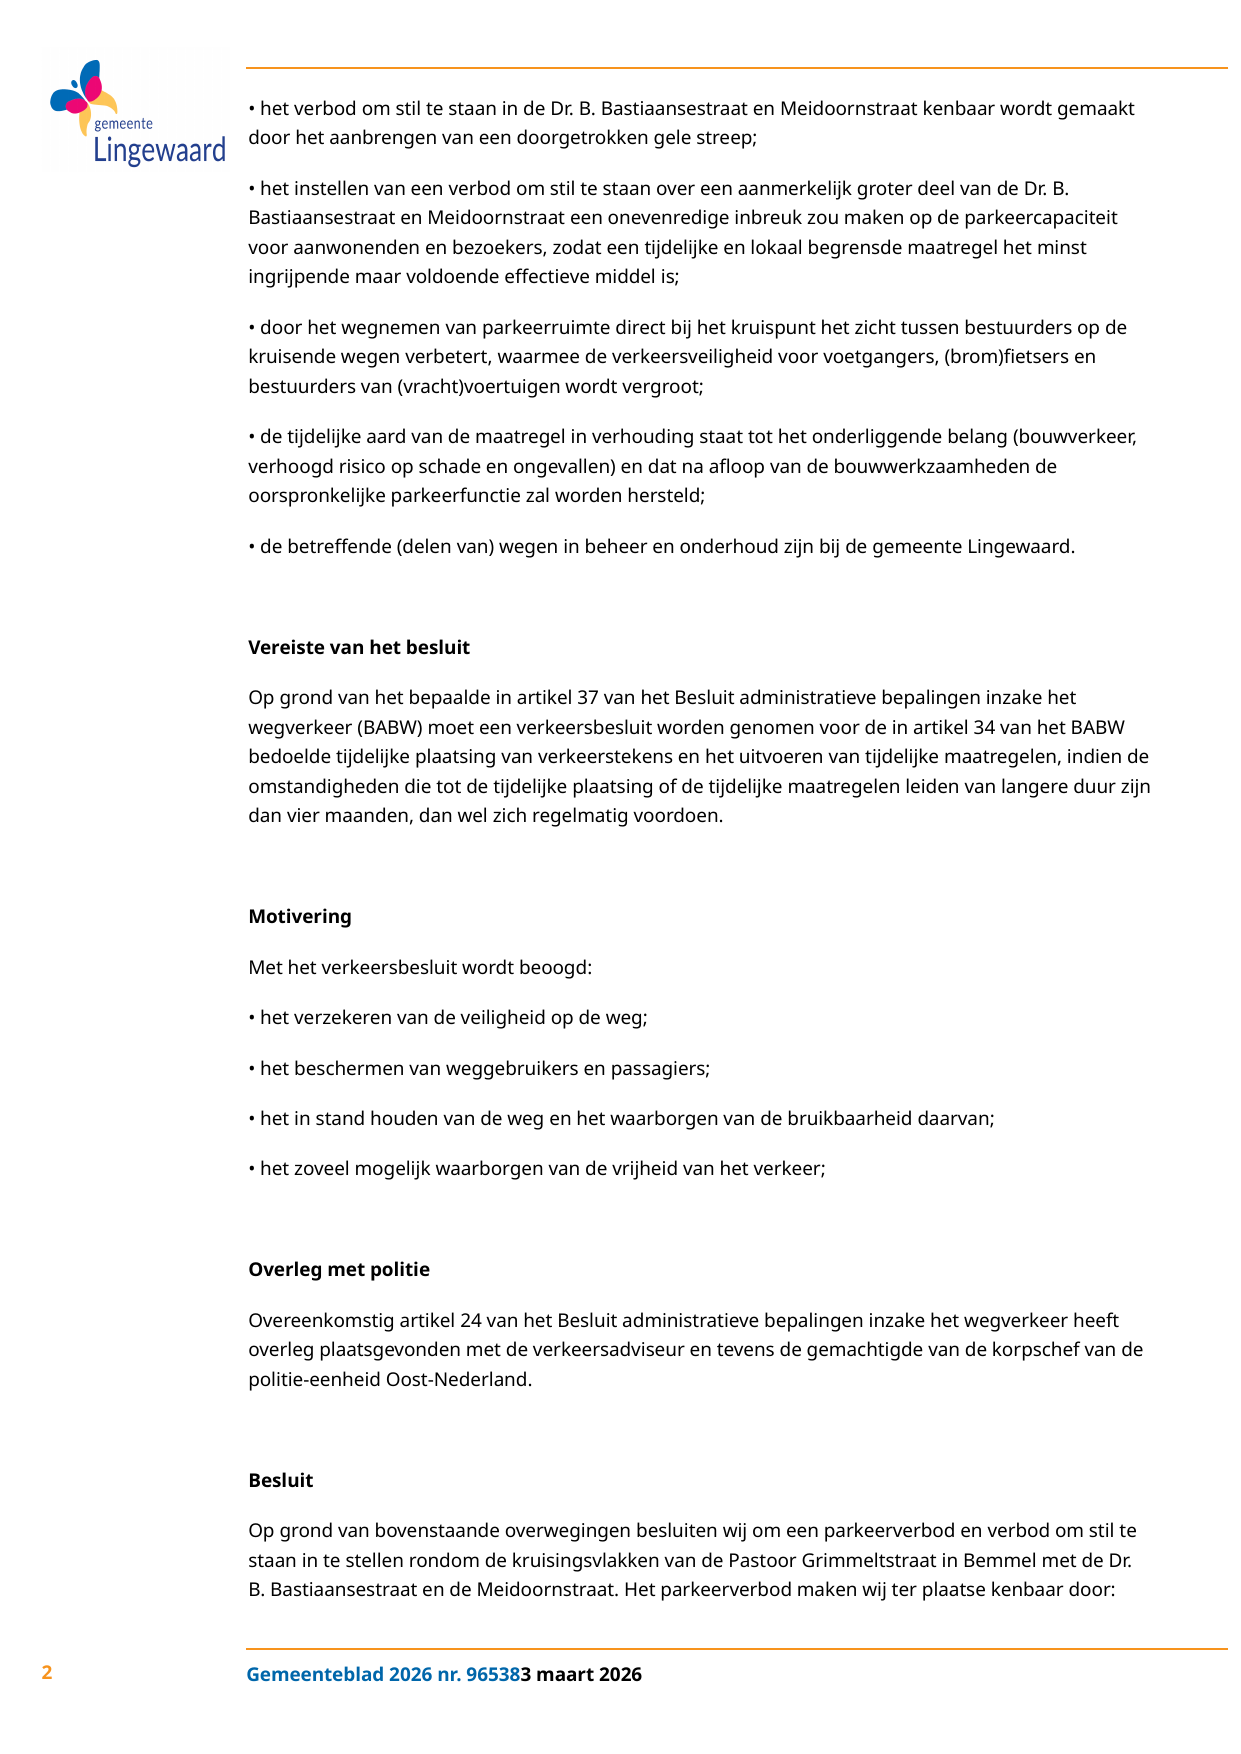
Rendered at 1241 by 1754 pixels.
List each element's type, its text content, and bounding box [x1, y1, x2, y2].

text • het instellen van een verbod om stil te staan over een aanmerkelijk groter deel van de Dr. B. Bastiaansestraat en Meidoornstraat een onevenredige inbreuk zou maken op de parkeercapaciteit voor aanwonenden en bezoekers, zodat een tijdelijke en lokaal begrensde maatregel het minst ingrijpende maar voldoende effectieve middel is; [248, 175, 1152, 289]
text Op grond van het bepaalde in artikel 37 van het Besluit administratieve bepalingen inzake het wegverkeer (BABW) moet een verkeersbesluit worden genomen voor de in artikel 34 van het BABW bedoelde tijdelijke plaatsing van verkeerstekens en het uitvoeren van tijdelijke maatregelen, indien de omstandigheden die tot de tijdelijke plaatsing of de tijdelijke maatregelen leiden van langere duur zijn dan vier maanden, dan wel zich regelmatig voordoen. [248, 684, 1152, 828]
text Besluit [248, 1467, 1152, 1493]
text Op grond van bovenstaande overwegingen besluiten wij om een parkeerverbod en verbod om stil te staan in te stellen rondom de kruisingsvlakken van de Pastoor Grimmeltstraat in Bemmel met de Dr. B. Bastiaansestraat en de Meidoornstraat. Het parkeerverbod maken wij ter plaatse kenbaar door: [248, 1517, 1152, 1602]
text Overleg met politie [248, 1256, 1152, 1282]
text Vereiste van het besluit [248, 634, 1152, 660]
text • de tijdelijke aard van de maatregel in verhouding staat tot het onderliggende belang (bouwverkeer, verhoogd risico op schade en ongevallen) en dat na afloop van de bouwwerkzaamheden de oorspronkelijke parkeerfunctie zal worden hersteld; [248, 423, 1152, 508]
text • het beschermen van weggebruikers en passagiers; [248, 1055, 1152, 1081]
text • door het wegnemen van parkeerruimte direct bij het kruispunt het zicht tussen bestuurders op de kruisende wegen verbetert, waarmee de verkeersveiligheid voor voetgangers, (brom)fietsers en bestuurders van (vracht)voertuigen wordt vergroot; [248, 314, 1152, 399]
text Motivering [248, 903, 1152, 929]
picture [41, 47, 231, 172]
text • de betreffende (delen van) wegen in beheer en onderhoud zijn bij de gemeente Lingewaard. [248, 533, 1152, 559]
text • het verbod om stil te staan in de Dr. B. Bastiaansestraat en Meidoornstraat kenbaar wordt gemaakt door het aanbrengen van een doorgetrokken gele streep; [248, 95, 1152, 150]
text • het verzekeren van de veiligheid op de weg; [248, 1004, 1152, 1030]
text • het in stand houden van de weg en het waarborgen van de bruikbaarheid daarvan; [248, 1105, 1152, 1131]
text Overeenkomstig artikel 24 van het Besluit administratieve bepalingen inzake het wegverkeer heeft overleg plaatsgevonden met de verkeersadviseur en tevens de gemachtigde van de korpschef van de politie-eenheid Oost-Nederland. [248, 1307, 1152, 1392]
text Met het verkeersbesluit wordt beoogd: [248, 954, 1152, 980]
text • het zoveel mogelijk waarborgen van de vrijheid van het verkeer; [248, 1156, 1152, 1181]
